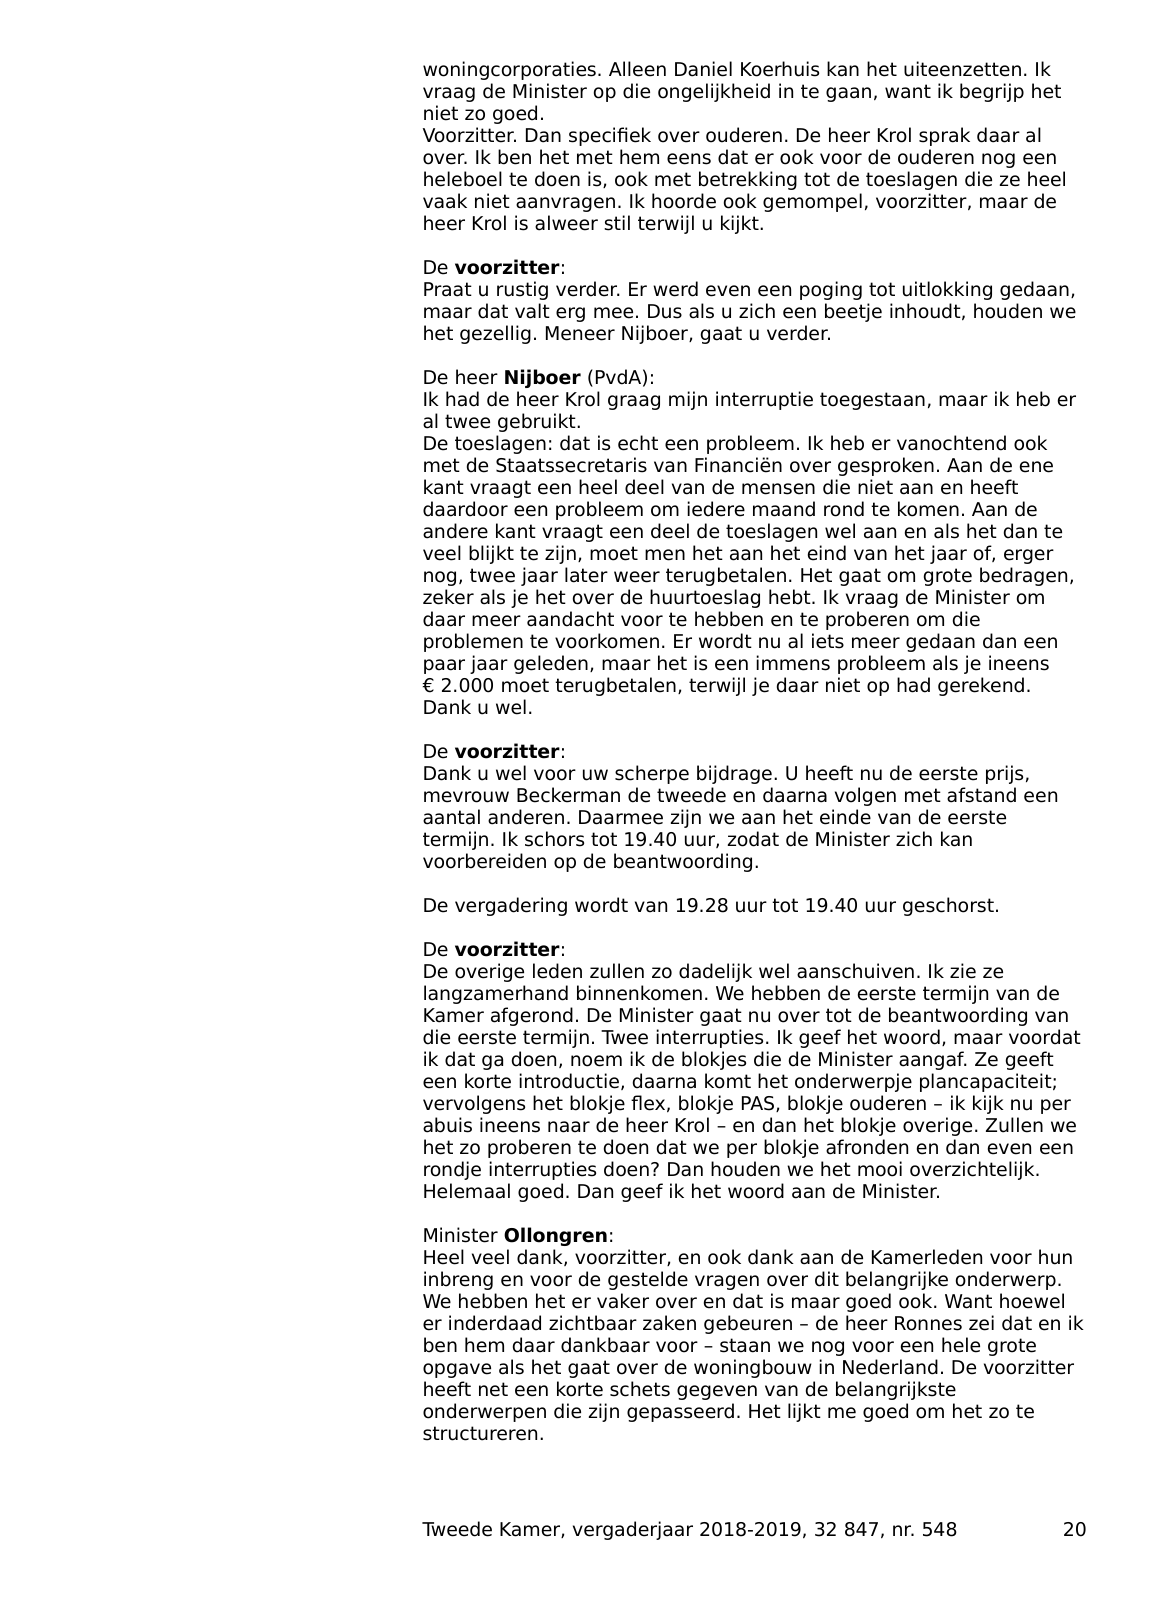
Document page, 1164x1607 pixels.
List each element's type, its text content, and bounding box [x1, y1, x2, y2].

text De voorzitter: [422, 939, 1087, 961]
text De voorzitter: [422, 741, 1087, 763]
text Dank u wel. [422, 697, 1087, 719]
text Dank u wel voor uw scherpe bijdrage. U heeft nu de eerste prijs, mevrouw Beckerman de tweede en daarna volgen met afstand een aantal anderen. Daarmee zijn we aan het einde van de eerste termijn. Ik schors tot 19.40 uur, zodat de Minister zich kan voorbereiden op de beantwoording. [422, 763, 1087, 873]
text De vergadering wordt van 19.28 uur tot 19.40 uur geschorst. [422, 895, 1087, 917]
text De heer Nijboer (PvdA): [422, 367, 1087, 389]
text woningcorporaties. Alleen Daniel Koerhuis kan het uiteenzetten. Ik vraag de Minister op die ongelijkheid in te gaan, want ik begrijp het niet zo goed. [422, 59, 1087, 125]
text Ik had de heer Krol graag mijn interruptie toegestaan, maar ik heb er al twee gebruikt. [422, 389, 1087, 433]
text De toeslagen: dat is echt een probleem. Ik heb er vanochtend ook met de Staatssecretaris van Financiën over gesproken. Aan de ene kant vraagt een heel deel van de mensen die niet aan en heeft daardoor een probleem om iedere maand rond te komen. Aan de andere kant vraagt een deel de toeslagen wel aan en als het dan te veel blijkt te zijn, moet men het aan het eind van het jaar of, erger nog, twee jaar later weer terugbetalen. Het gaat om grote bedragen, zeker als je het over de huurtoeslag hebt. Ik vraag de Minister om daar meer aandacht voor te hebben en te proberen om die problemen te voorkomen. Er wordt nu al iets meer gedaan dan een paar jaar geleden, maar het is een immens probleem als je ineens € 2.000 moet terugbetalen, terwijl je daar niet op had gerekend. [422, 433, 1087, 697]
text Praat u rustig verder. Er werd even een poging tot uitlokking gedaan, maar dat valt erg mee. Dus als u zich een beetje inhoudt, houden we het gezellig. Meneer Nijboer, gaat u verder. [422, 279, 1087, 345]
text De voorzitter: [422, 257, 1087, 279]
text Heel veel dank, voorzitter, en ook dank aan de Kamerleden voor hun inbreng en voor de gestelde vragen over dit belangrijke onderwerp. We hebben het er vaker over en dat is maar goed ook. Want hoewel er inderdaad zichtbaar zaken gebeuren – de heer Ronnes zei dat en ik ben hem daar dankbaar voor – staan we nog voor een hele grote opgave als het gaat over de woningbouw in Nederland. De voorzitter heeft net een korte schets gegeven van de belangrijkste onderwerpen die zijn gepasseerd. Het lijkt me goed om het zo te structureren. [422, 1247, 1087, 1445]
text De overige leden zullen zo dadelijk wel aanschuiven. Ik zie ze langzamerhand binnenkomen. We hebben de eerste termijn van de Kamer afgerond. De Minister gaat nu over tot de beantwoording van die eerste termijn. Twee interrupties. Ik geef het woord, maar voordat ik dat ga doen, noem ik de blokjes die de Minister aangaf. Ze geeft een korte introductie, daarna komt het onderwerpje plancapaciteit; vervolgens het blokje flex, blokje PAS, blokje ouderen – ik kijk nu per abuis ineens naar de heer Krol – en dan het blokje overige. Zullen we het zo proberen te doen dat we per blokje afronden en dan even een rondje interrupties doen? Dan houden we het mooi overzichtelijk. Helemaal goed. Dan geef ik het woord aan de Minister. [422, 961, 1087, 1203]
text Voorzitter. Dan specifiek over ouderen. De heer Krol sprak daar al over. Ik ben het met hem eens dat er ook voor de ouderen nog een heleboel te doen is, ook met betrekking tot de toeslagen die ze heel vaak niet aanvragen. Ik hoorde ook gemompel, voorzitter, maar de heer Krol is alweer stil terwijl u kijkt. [422, 125, 1087, 235]
text Minister Ollongren: [422, 1225, 1087, 1247]
